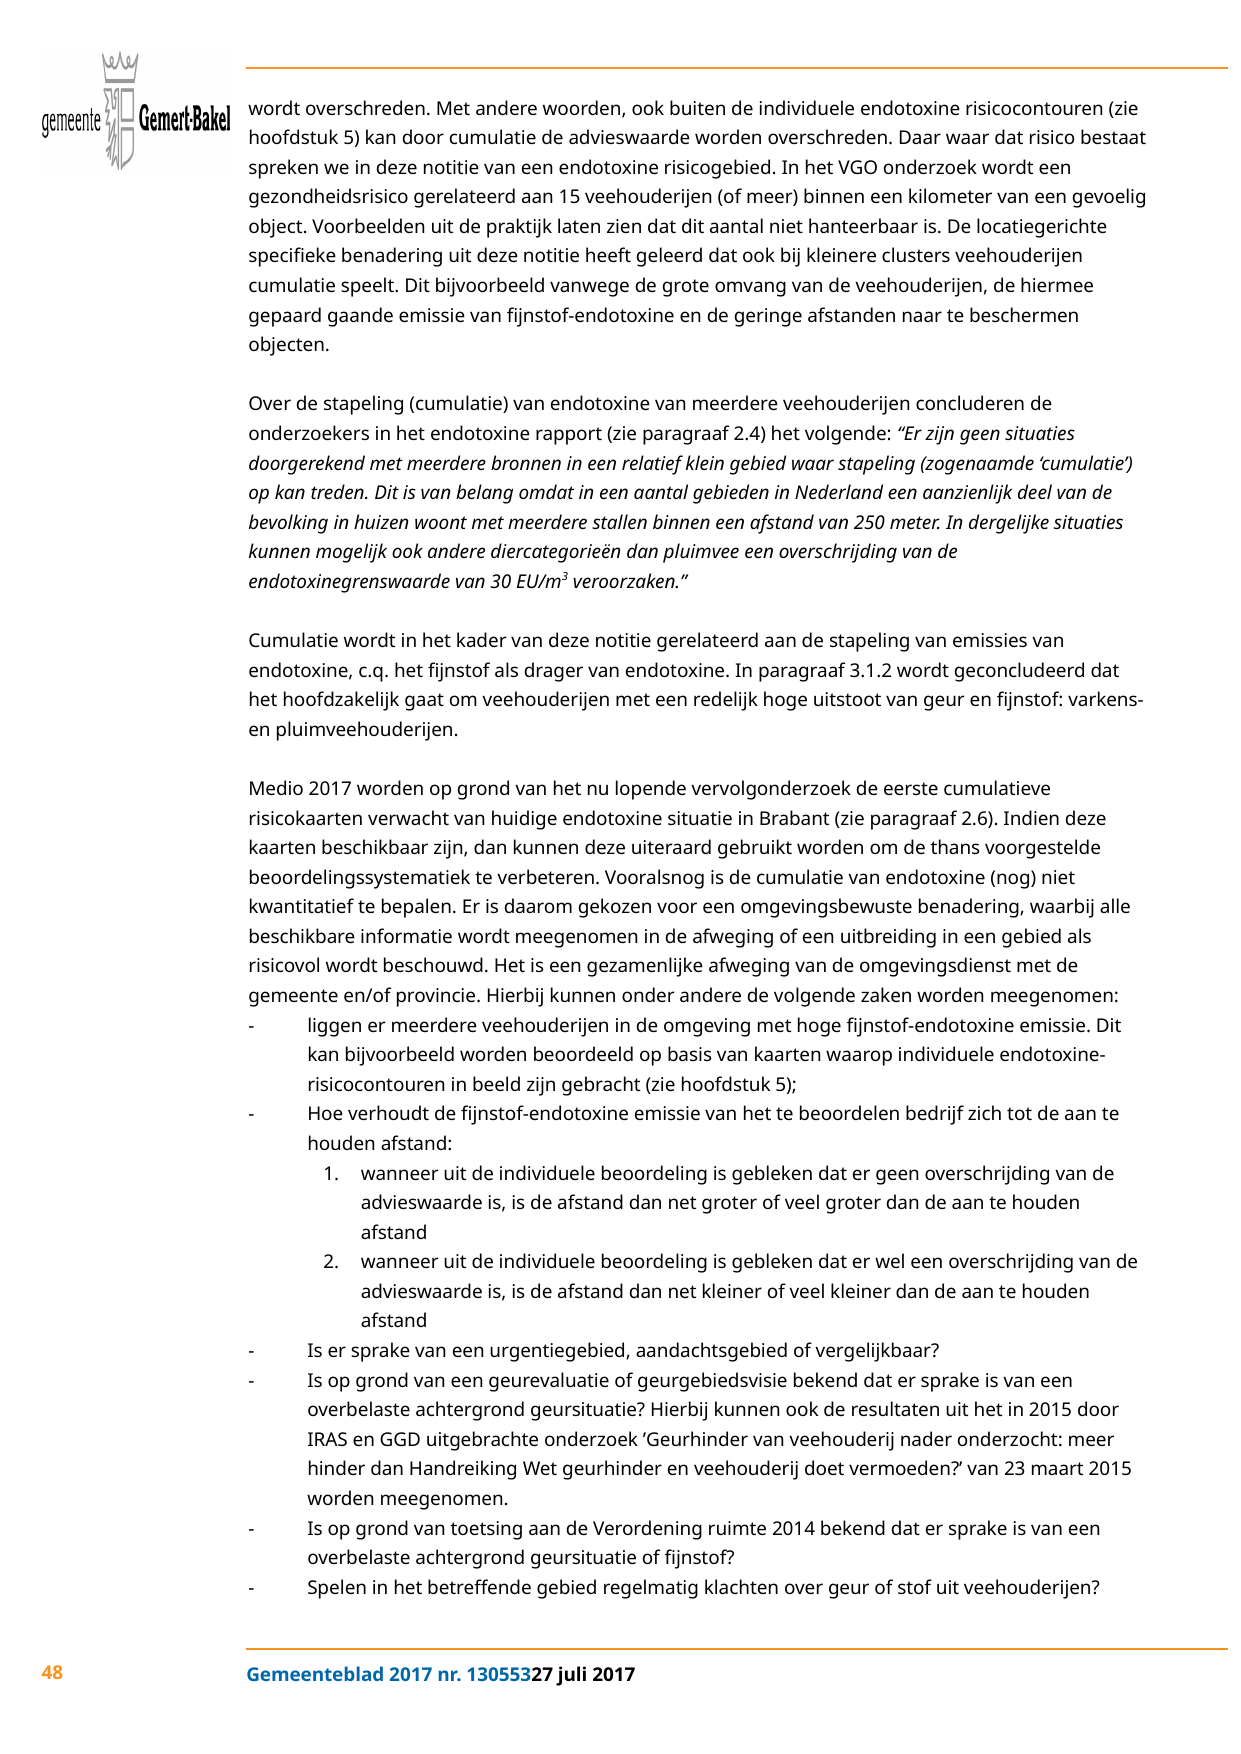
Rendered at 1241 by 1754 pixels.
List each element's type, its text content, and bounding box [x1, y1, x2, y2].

text Cumulatie wordt in het kader van deze notitie gerelateerd aan de stapeling van emissies van endotoxine, c.q. het fijnstof als drager van endotoxine. In paragraaf 3.1.2 wordt geconcludeerd dat het hoofdzakelijk gaat om veehouderijen met een redelijk hoge uitstoot van geur en fijnstof: varkens- en pluimveehouderijen. [248, 627, 1152, 742]
list Spelen in het betreffende gebied regelmatig klachten over geur of stof uit veehouderijen? [248, 1574, 1152, 1600]
list wanneer uit de individuele beoordeling is gebleken dat er geen overschrijding van de advieswaarde is, is de afstand dan net groter of veel groter dan de aan te houden afstand [323, 1160, 1152, 1245]
list liggen er meerdere veehouderijen in de omgeving met hoge fijnstof-endotoxine emissie. Dit kan bijvoorbeeld worden beoordeeld op basis van kaarten waarop individuele endotoxine-risicocontouren in beeld zijn gebracht (zie hoofdstuk 5); [248, 1012, 1152, 1097]
list Is er sprake van een urgentiegebied, aandachtsgebied of vergelijkbaar? [248, 1337, 1152, 1363]
list wanneer uit de individuele beoordeling is gebleken dat er wel een overschrijding van de advieswaarde is, is de afstand dan net kleiner of veel kleiner dan de aan te houden afstand [323, 1248, 1152, 1333]
text Over de stapeling (cumulatie) van endotoxine van meerdere veehouderijen concluderen de onderzoekers in het endotoxine rapport (zie paragraaf 2.4) het volgende: “Er zijn geen situaties doorgerekend met meerdere bronnen in een relatief klein gebied waar stapeling (zogenaamde ‘cumulatie’) op kan treden. Dit is van belang omdat in een aantal gebieden in Nederland een aanzienlijk deel van de bevolking in huizen woont met meerdere stallen binnen een afstand van 250 meter. In dergelijke situaties kunnen mogelijk ook andere diercategorieën dan pluimvee een overschrijding van de endotoxinegrenswaarde van 30 EU/m3 veroorzaken.” [248, 391, 1152, 594]
list Is op grond van een geurevaluatie of geurgebiedsvisie bekend dat er sprake is van een overbelaste achtergrond geursituatie? Hierbij kunnen ook de resultaten uit het in 2015 door IRAS en GGD uitgebrachte onderzoek ’Geurhinder van veehouderij nader onderzocht: meer hinder dan Handreiking Wet geurhinder en veehouderij doet vermoeden?’ van 23 maart 2015 worden meegenomen. [248, 1367, 1152, 1511]
text wordt overschreden. Met andere woorden, ook buiten de individuele endotoxine risicocontouren (zie hoofdstuk 5) kan door cumulatie de advieswaarde worden overschreden. Daar waar dat risico bestaat spreken we in deze notitie van een endotoxine risicogebied. In het VGO onderzoek wordt een gezondheidsrisico gerelateerd aan 15 veehouderijen (of meer) binnen een kilometer van een gevoelig object. Voorbeelden uit de praktijk laten zien dat dit aantal niet hanteerbaar is. De locatiegerichte specifieke benadering uit deze notitie heeft geleerd dat ook bij kleinere clusters veehouderijen cumulatie speelt. Dit bijvoorbeeld vanwege de grote omvang van de veehouderijen, de hiermee gepaard gaande emissie van fijnstof-endotoxine en de geringe afstanden naar te beschermen objecten. [248, 95, 1152, 357]
text Medio 2017 worden op grond van het nu lopende vervolgonderzoek de eerste cumulatieve risicokaarten verwacht van huidige endotoxine situatie in Brabant (zie paragraaf 2.6). Indien deze kaarten beschikbaar zijn, dan kunnen deze uiteraard gebruikt worden om de thans voorgestelde beoordelingssystematiek te verbeteren. Vooralsnog is de cumulatie van endotoxine (nog) niet kwantitatief te bepalen. Er is daarom gekozen voor een omgevingsbewuste benadering, waarbij alle beschikbare informatie wordt meegenomen in de afweging of een uitbreiding in een gebied als risicovol wordt beschouwd. Het is een gezamenlijke afweging van de omgevingsdienst met de gemeente en/of provincie. Hierbij kunnen onder andere de volgende zaken worden meegenomen: [248, 775, 1152, 1008]
list Is op grond van toetsing aan de Verordening ruimte 2014 bekend dat er sprake is van een overbelaste achtergrond geursituatie of fijnstof? [248, 1515, 1152, 1570]
list Hoe verhoudt de fijnstof-endotoxine emissie van het te beoordelen bedrijf zich tot de aan te houden afstand: [248, 1101, 1152, 1156]
picture [41, 47, 231, 172]
